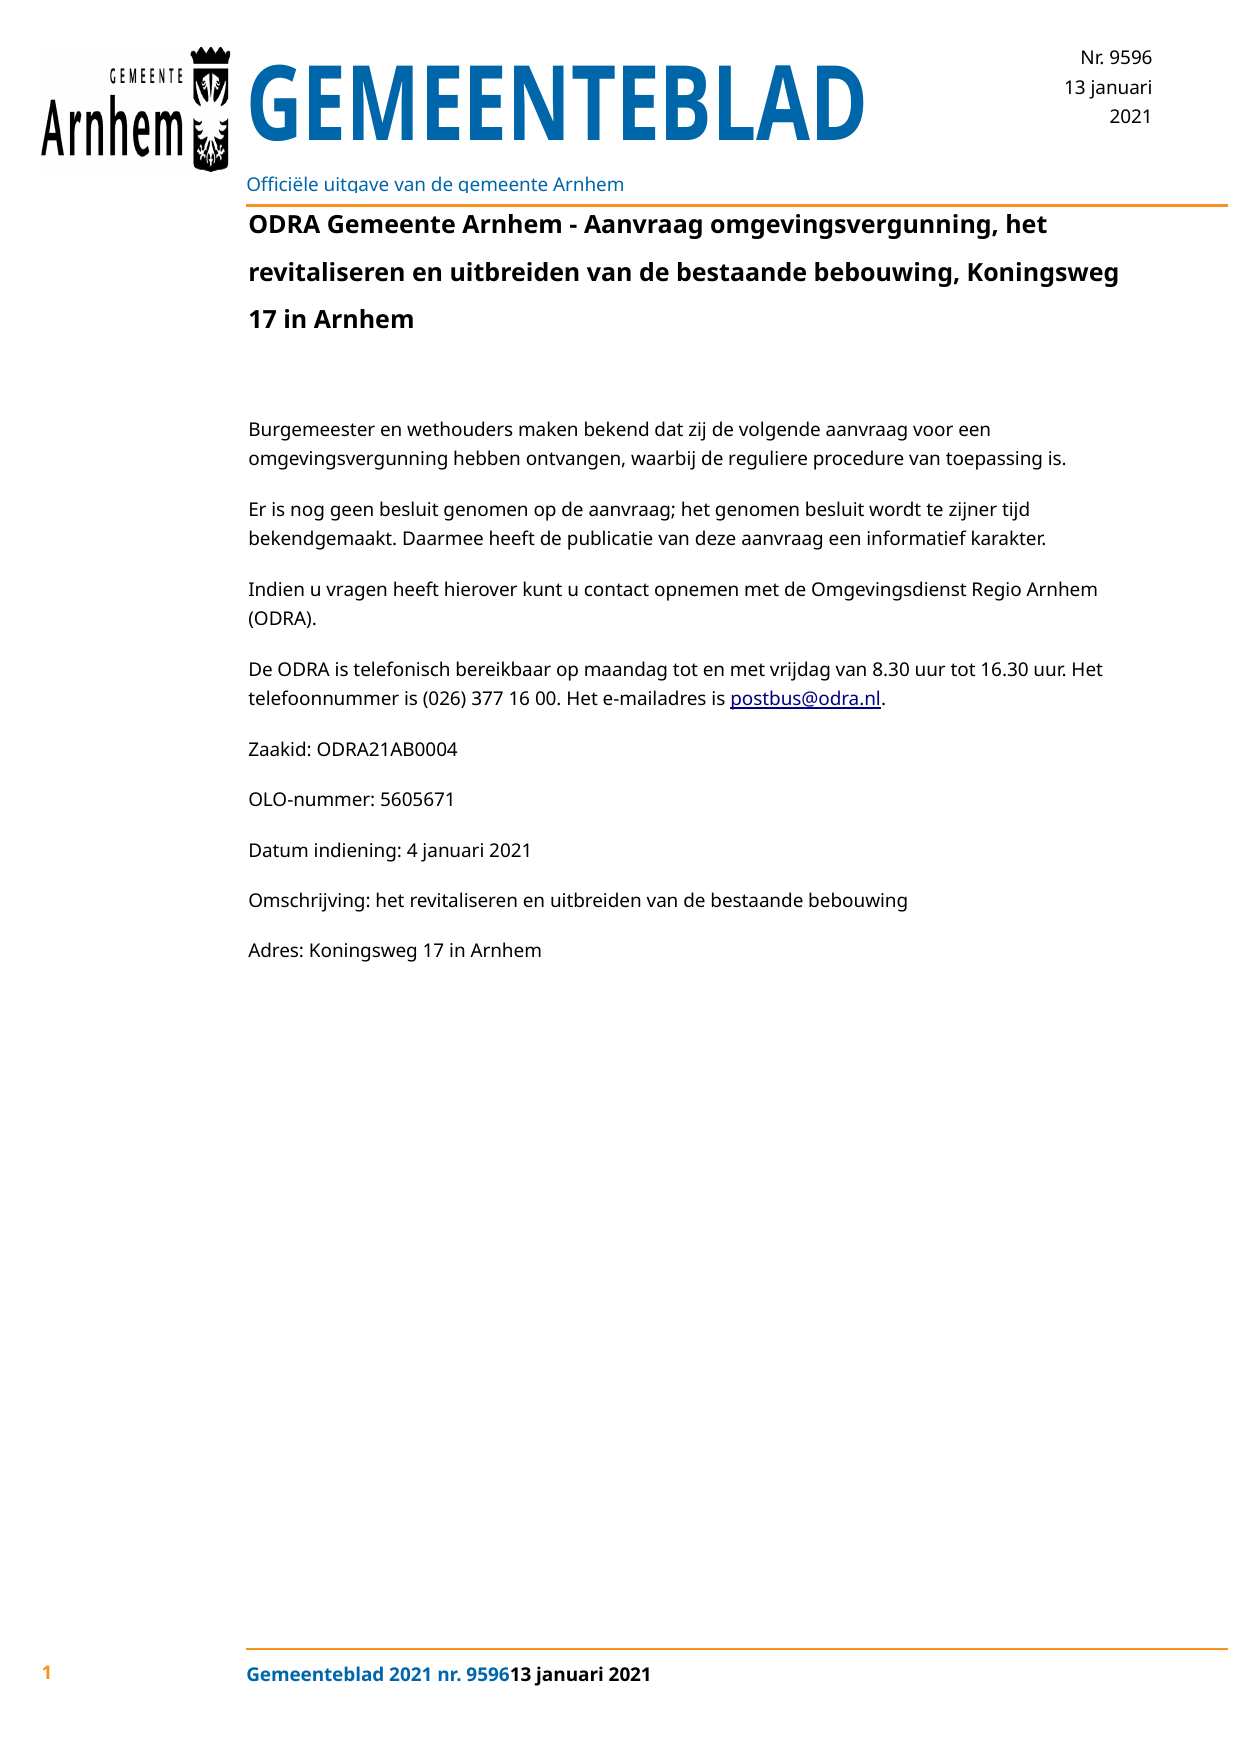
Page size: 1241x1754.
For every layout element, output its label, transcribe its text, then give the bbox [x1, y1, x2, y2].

text Adres: Koningsweg 17 in Arnhem [248, 938, 1152, 963]
text Er is nog geen besluit genomen op de aanvraag; het genomen besluit wordt te zijner tijd bekendgemaakt. Daarmee heeft de publicatie van deze aanvraag een informatief karakter. [248, 496, 1152, 551]
picture [41, 47, 231, 172]
text Datum indiening: 4 januari 2021 [248, 837, 1152, 862]
text Zaakid: ODRA21AB0004 [248, 736, 1152, 762]
text Omschrijving: het revitaliseren en uitbreiden van de bestaande bebouwing [248, 887, 1152, 913]
text OLO-nummer: 5605671 [248, 786, 1152, 812]
text Burgemeester en wethouders maken bekend dat zij de volgende aanvraag voor een omgevingsvergunning hebben ontvangen, waarbij de reguliere procedure van toepassing is. [248, 416, 1152, 471]
text Indien u vragen heeft hierover kunt u contact opnemen met de Omgevingsdienst Regio Arnhem (ODRA). [248, 576, 1152, 631]
text ODRA Gemeente Arnhem - Aanvraag omgevingsvergunning, het revitaliseren en uitbreiden van de bestaande bebouwing, Koningsweg 17 in Arnhem [248, 207, 1152, 336]
text De ODRA is telefonisch bereikbaar op maandag tot en met vrijdag van 8.30 uur tot 16.30 uur. Het telefoonnummer is (026) 377 16 00. Het e-mailadres is postbus@odra.nl. [248, 656, 1152, 711]
